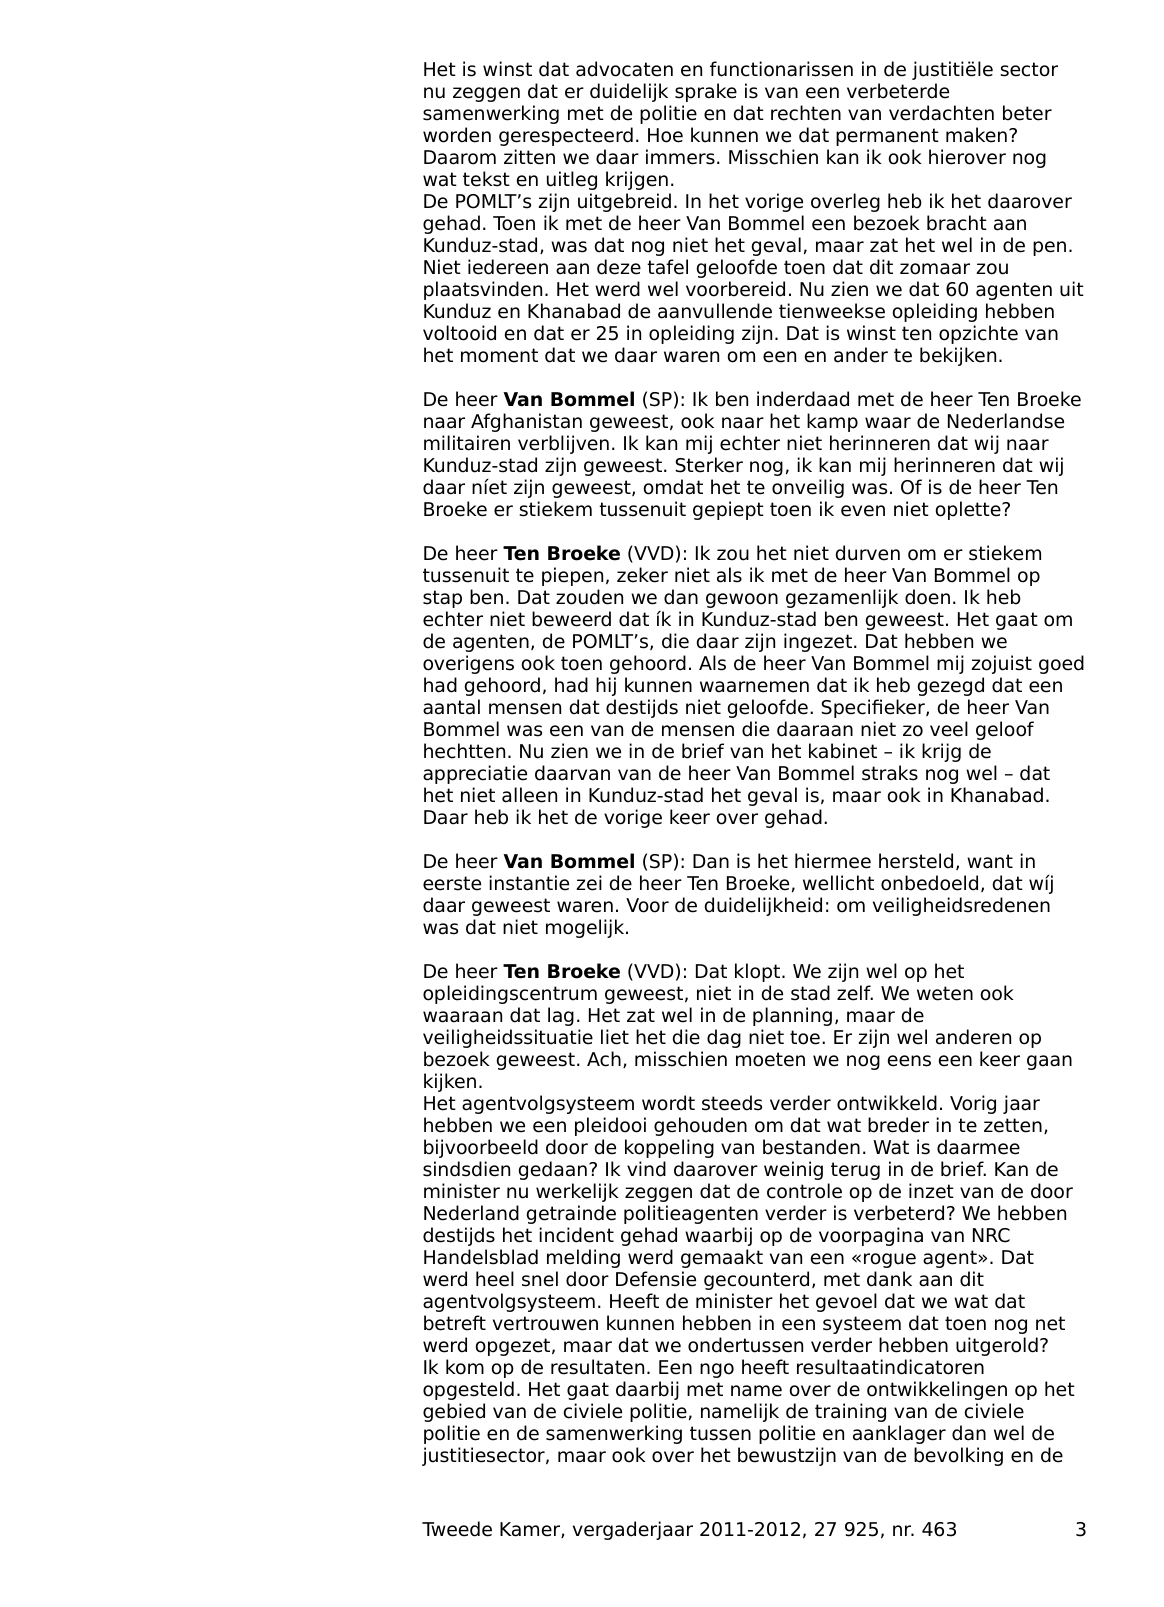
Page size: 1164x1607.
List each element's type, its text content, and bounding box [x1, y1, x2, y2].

text Ik kom op de resultaten. Een ngo heeft resultaatindicatoren opgesteld. Het gaat daarbij met name over de ontwikkelingen op het gebied van de civiele politie, namelijk de training van de civiele politie en de samenwerking tussen politie en aanklager dan wel de justitiesector, maar ook over het bewustzijn van de bevolking en de [422, 1357, 1087, 1467]
text Het is winst dat advocaten en functionarissen in de justitiële sector nu zeggen dat er duidelijk sprake is van een verbeterde samenwerking met de politie en dat rechten van verdachten beter worden gerespecteerd. Hoe kunnen we dat permanent maken? Daarom zitten we daar immers. Misschien kan ik ook hierover nog wat tekst en uitleg krijgen. [422, 59, 1087, 191]
text De heer Ten Broeke (VVD): Ik zou het niet durven om er stiekem tussenuit te piepen, zeker niet als ik met de heer Van Bommel op stap ben. Dat zouden we dan gewoon gezamenlijk doen. Ik heb echter niet beweerd dat ík in Kunduz-stad ben geweest. Het gaat om de agenten, de POMLT’s, die daar zijn ingezet. Dat hebben we overigens ook toen gehoord. Als de heer Van Bommel mij zojuist goed had gehoord, had hij kunnen waarnemen dat ik heb gezegd dat een aantal mensen dat destijds niet geloofde. Specifieker, de heer Van Bommel was een van de mensen die daaraan niet zo veel geloof hechtten. Nu zien we in de brief van het kabinet – ik krijg de appreciatie daarvan van de heer Van Bommel straks nog wel – dat het niet alleen in Kunduz-stad het geval is, maar ook in Khanabad. Daar heb ik het de vorige keer over gehad. [422, 543, 1087, 829]
text Het agentvolgsysteem wordt steeds verder ontwikkeld. Vorig jaar hebben we een pleidooi gehouden om dat wat breder in te zetten, bijvoorbeeld door de koppeling van bestanden. Wat is daarmee sindsdien gedaan? Ik vind daarover weinig terug in de brief. Kan de minister nu werkelijk zeggen dat de controle op de inzet van de door Nederland getrainde politieagenten verder is verbeterd? We hebben destijds het incident gehad waarbij op de voorpagina van NRC Handelsblad melding werd gemaakt van een «rogue agent». Dat werd heel snel door Defensie gecounterd, met dank aan dit agentvolgsysteem. Heeft de minister het gevoel dat we wat dat betreft vertrouwen kunnen hebben in een systeem dat toen nog net werd opgezet, maar dat we ondertussen verder hebben uitgerold? [422, 1093, 1087, 1357]
text De heer Van Bommel (SP): Ik ben inderdaad met de heer Ten Broeke naar Afghanistan geweest, ook naar het kamp waar de Nederlandse militairen verblijven. Ik kan mij echter niet herinneren dat wij naar Kunduz-stad zijn geweest. Sterker nog, ik kan mij herinneren dat wij daar níet zijn geweest, omdat het te onveilig was. Of is de heer Ten Broeke er stiekem tussenuit gepiept toen ik even niet oplette? [422, 389, 1087, 521]
text De heer Van Bommel (SP): Dan is het hiermee hersteld, want in eerste instantie zei de heer Ten Broeke, wellicht onbedoeld, dat wíj daar geweest waren. Voor de duidelijkheid: om veiligheidsredenen was dat niet mogelijk. [422, 851, 1087, 939]
text De heer Ten Broeke (VVD): Dat klopt. We zijn wel op het opleidingscentrum geweest, niet in de stad zelf. We weten ook waaraan dat lag. Het zat wel in de planning, maar de veiligheidssituatie liet het die dag niet toe. Er zijn wel anderen op bezoek geweest. Ach, misschien moeten we nog eens een keer gaan kijken. [422, 961, 1087, 1093]
text De POMLT’s zijn uitgebreid. In het vorige overleg heb ik het daarover gehad. Toen ik met de heer Van Bommel een bezoek bracht aan Kunduz-stad, was dat nog niet het geval, maar zat het wel in de pen. Niet iedereen aan deze tafel geloofde toen dat dit zomaar zou plaatsvinden. Het werd wel voorbereid. Nu zien we dat 60 agenten uit Kunduz en Khanabad de aanvullende tienweekse opleiding hebben voltooid en dat er 25 in opleiding zijn. Dat is winst ten opzichte van het moment dat we daar waren om een en ander te bekijken. [422, 191, 1087, 367]
